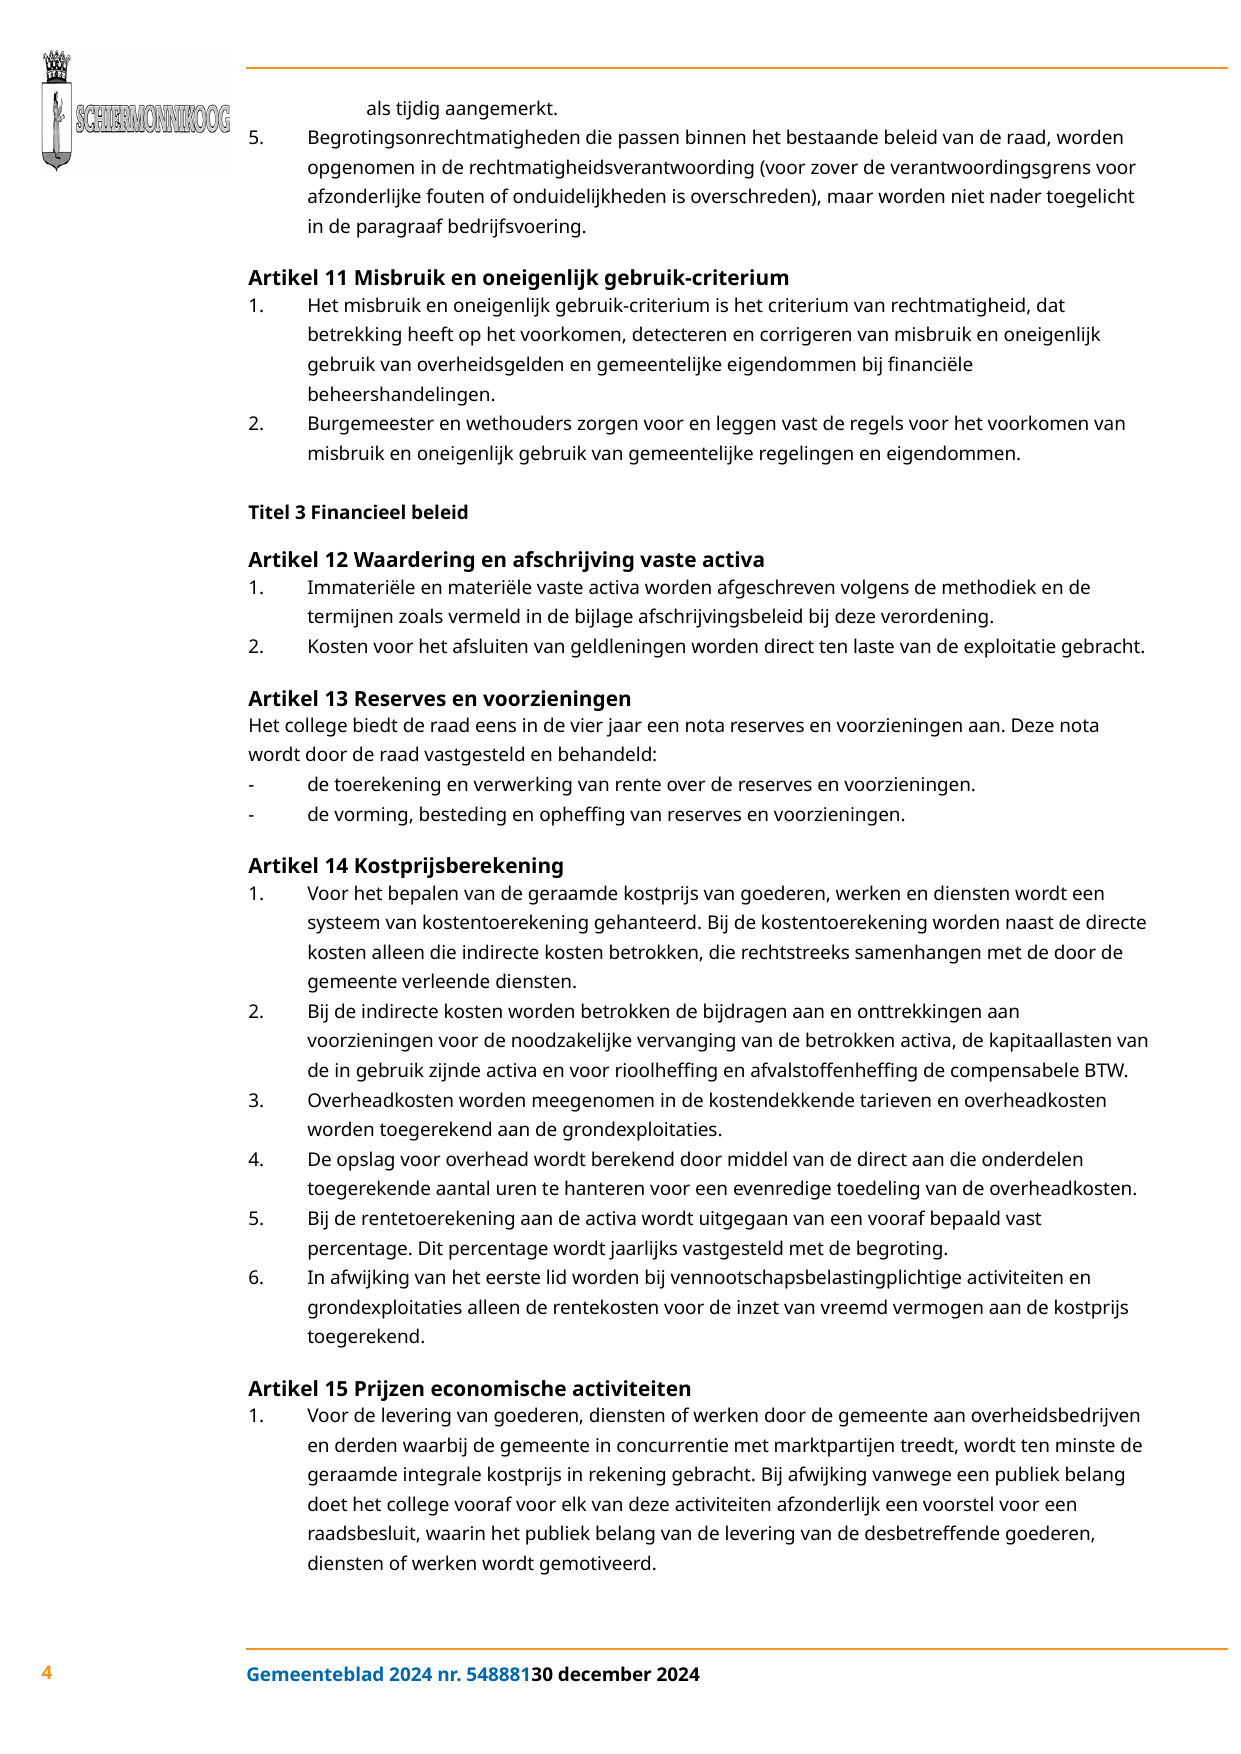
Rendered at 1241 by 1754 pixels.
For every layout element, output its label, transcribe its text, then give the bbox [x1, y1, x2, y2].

list Het misbruik en oneigenlijk gebruik-criterium is het criterium van rechtmatigheid, dat betrekking heeft op het voorkomen, detecteren en corrigeren van misbruik en oneigenlijk gebruik van overheidsgelden en gemeentelijke eigendommen bij financiële beheershandelingen. [248, 292, 1152, 406]
text Titel 3 Financieel beleid [248, 499, 1152, 525]
list De opslag voor overhead wordt berekend door middel van de direct aan die onderdelen toegerekende aantal uren te hanteren voor een evenredige toedeling van de overheadkosten. [248, 1146, 1152, 1201]
list In afwijking van het eerste lid worden bij vennootschapsbelastingplichtige activiteiten en grondexploitaties alleen de rentekosten voor de inzet van vreemd vermogen aan de kostprijs toegerekend. [248, 1264, 1152, 1349]
list als tijdig aangemerkt. [307, 95, 1152, 121]
list Immateriële en materiële vaste activa worden afgeschreven volgens de methodiek en de termijnen zoals vermeld in de bijlage afschrijvingsbeleid bij deze verordening. [248, 574, 1152, 629]
list Voor het bepalen van de geraamde kostprijs van goederen, werken en diensten wordt een systeem van kostentoerekening gehanteerd. Bij de kostentoerekening worden naast de directe kosten alleen die indirecte kosten betrokken, die rechtstreeks samenhangen met de door de gemeente verleende diensten. [248, 880, 1152, 994]
list Bij de indirecte kosten worden betrokken de bijdragen aan en onttrekkingen aan voorzieningen voor de noodzakelijke vervanging van de betrokken activa, de kapitaallasten van de in gebruik zijnde activa en voor rioolheffing en afvalstoffenheffing de compensabele BTW. [248, 998, 1152, 1083]
text Artikel 12 Waardering en afschrijving vaste activa [248, 546, 1152, 574]
text Artikel 15 Prijzen economische activiteiten [248, 1374, 1152, 1402]
list Voor de levering van goederen, diensten of werken door de gemeente aan overheidsbedrijven en derden waarbij de gemeente in concurrentie met marktpartijen treedt, wordt ten minste de geraamde integrale kostprijs in rekening gebracht. Bij afwijking vanwege een publiek belang doet het college vooraf voor elk van deze activiteiten afzonderlijk een voorstel voor een raadsbesluit, waarin het publiek belang van de levering van de desbetreffende goederen, diensten of werken wordt gemotiveerd. [248, 1402, 1152, 1576]
list de toerekening en verwerking van rente over de reserves en voorzieningen. [248, 771, 1152, 797]
list Burgemeester en wethouders zorgen voor en leggen vast de regels voor het voorkomen van misbruik en oneigenlijk gebruik van gemeentelijke regelingen en eigendommen. [248, 410, 1152, 466]
list Overheadkosten worden meegenomen in de kostendekkende tarieven en overheadkosten worden toegerekend aan de grondexploitaties. [248, 1087, 1152, 1142]
picture [41, 47, 231, 172]
list Kosten voor het afsluiten van geldleningen worden direct ten laste van de exploitatie gebracht. [248, 633, 1152, 659]
list Bij de rentetoerekening aan de activa wordt uitgegaan van een vooraf bepaald vast percentage. Dit percentage wordt jaarlijks vastgesteld met de begroting. [248, 1205, 1152, 1260]
list de vorming, besteding en opheffing van reserves en voorzieningen. [248, 801, 1152, 827]
text Het college biedt de raad eens in de vier jaar een nota reserves en voorzieningen aan. Deze nota wordt door de raad vastgesteld en behandeld: [248, 712, 1152, 767]
text Artikel 11 Misbruik en oneigenlijk gebruik-criterium [248, 263, 1152, 292]
text Artikel 13 Reserves en voorzieningen [248, 684, 1152, 712]
text Artikel 14 Kostprijsberekening [248, 851, 1152, 880]
list Begrotingsonrechtmatigheden die passen binnen het bestaande beleid van de raad, worden opgenomen in de rechtmatigheidsverantwoording (voor zover de verantwoordingsgrens voor afzonderlijke fouten of onduidelijkheden is overschreden), maar worden niet nader toegelicht in de paragraaf bedrijfsvoering. [248, 124, 1152, 239]
